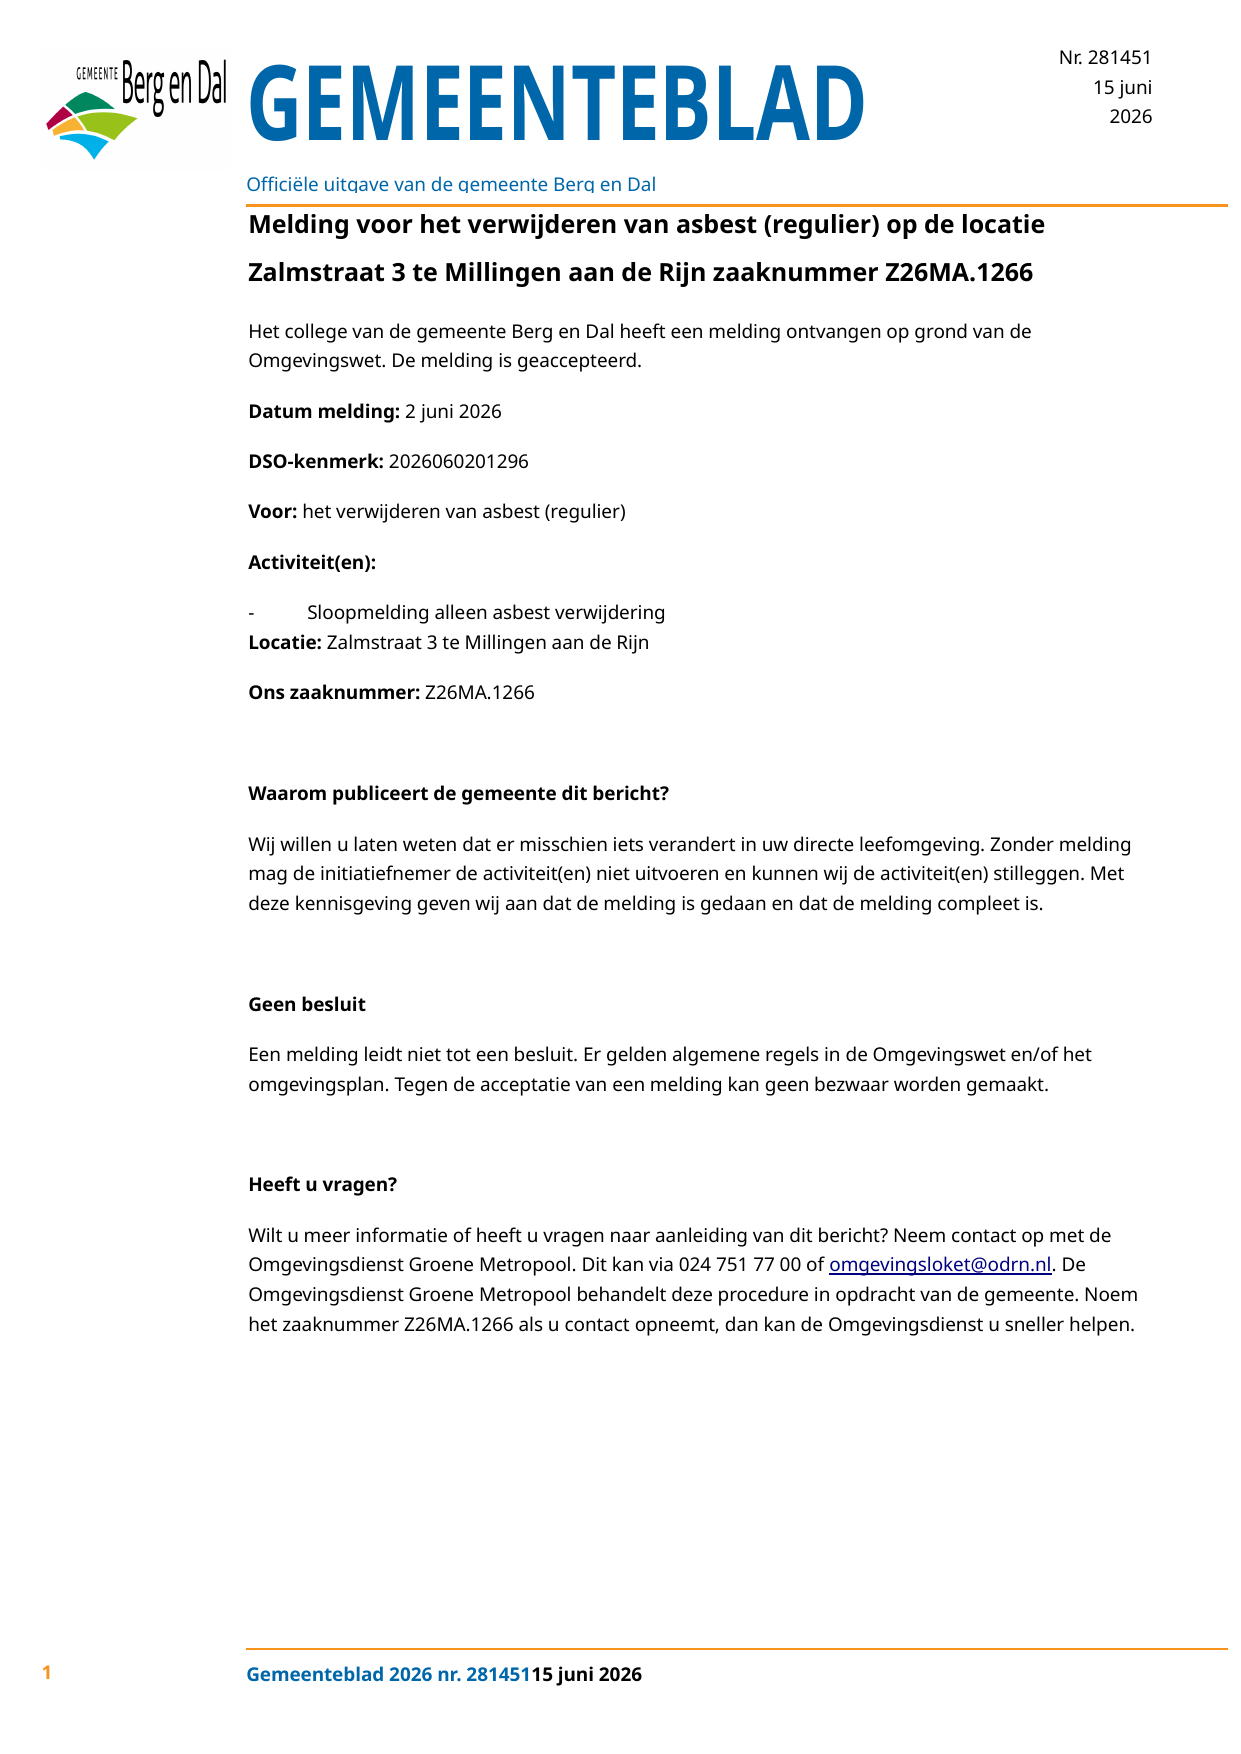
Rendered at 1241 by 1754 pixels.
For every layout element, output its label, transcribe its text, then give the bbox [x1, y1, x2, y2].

text Het college van de gemeente Berg en Dal heeft een melding ontvangen op grond van de Omgevingswet. De melding is geaccepteerd. [248, 318, 1152, 373]
text Melding voor het verwijderen van asbest (regulier) op de locatie Zalmstraat 3 te Millingen aan de Rijn zaaknummer Z26MA.1266 [248, 207, 1152, 288]
text Heeft u vragen? [248, 1172, 1152, 1197]
text Activiteit(en): [248, 549, 1152, 575]
text Datum melding: 2 juni 2026 [248, 398, 1152, 424]
text Waarom publiceert de gemeente dit bericht? [248, 780, 1152, 806]
text Locatie: Zalmstraat 3 te Millingen aan de Rijn [248, 629, 1152, 655]
text Wilt u meer informatie of heeft u vragen naar aanleiding van dit bericht? Neem contact op met de Omgevingsdienst Groene Metropool. Dit kan via 024 751 77 00 of omgevingsloket@odrn.nl. De Omgevingsdienst Groene Metropool behandelt deze procedure in opdracht van de gemeente. Noem het zaaknummer Z26MA.1266 als u contact opneemt, dan kan de Omgevingsdienst u sneller helpen. [248, 1222, 1152, 1337]
text DSO-kenmerk: 2026060201296 [248, 448, 1152, 474]
text Geen besluit [248, 991, 1152, 1017]
list Sloopmelding alleen asbest verwijdering [248, 599, 1152, 625]
text Voor: het verwijderen van asbest (regulier) [248, 499, 1152, 524]
text Een melding leidt niet tot een besluit. Er gelden algemene regels in de Omgevingswet en/of het omgevingsplan. Tegen de acceptatie van een melding kan geen bezwaar worden gemaakt. [248, 1041, 1152, 1097]
text Ons zaaknummer: Z26MA.1266 [248, 679, 1152, 705]
picture [41, 47, 231, 172]
text Wij willen u laten weten dat er misschien iets verandert in uw directe leefomgeving. Zonder melding mag de initiatiefnemer de activiteit(en) niet uitvoeren en kunnen wij de activiteit(en) stilleggen. Met deze kennisgeving geven wij aan dat de melding is gedaan en dat de melding compleet is. [248, 831, 1152, 916]
